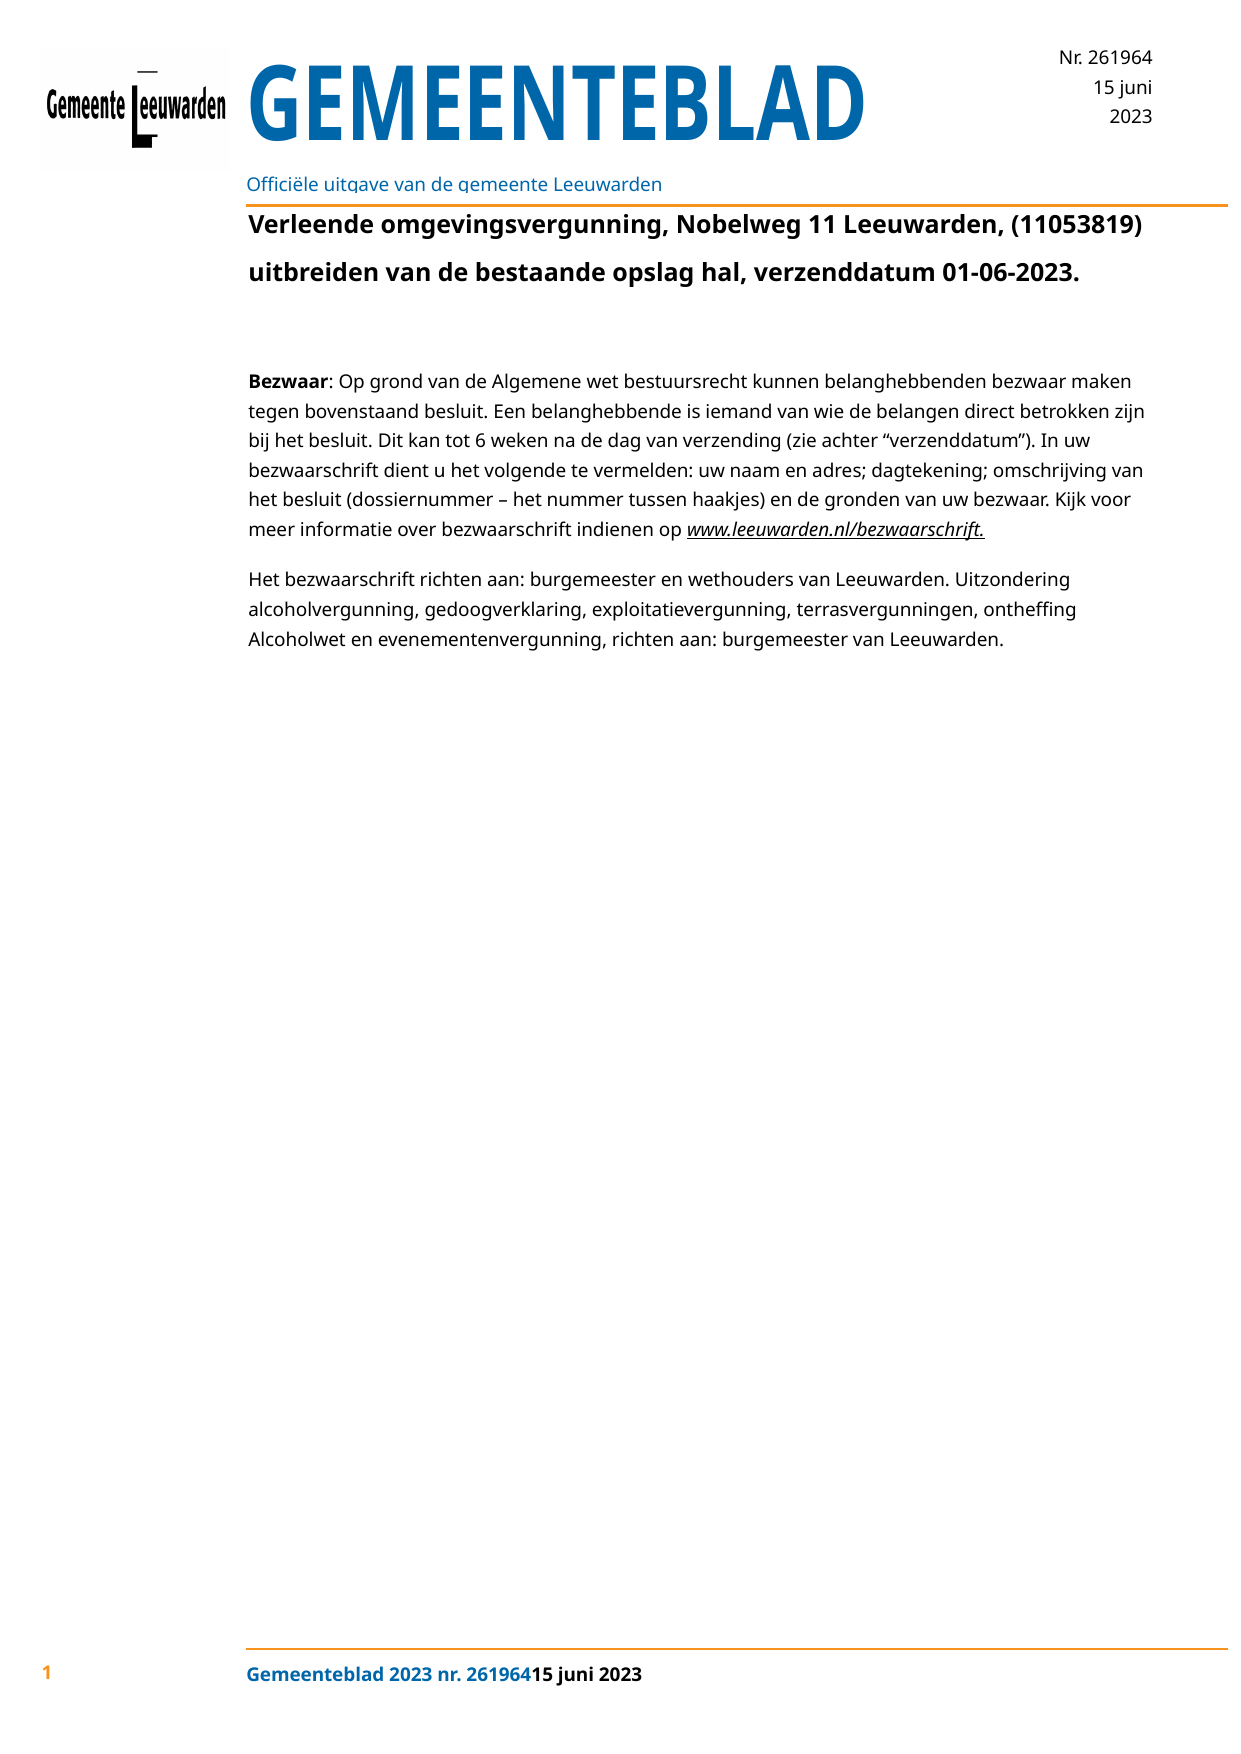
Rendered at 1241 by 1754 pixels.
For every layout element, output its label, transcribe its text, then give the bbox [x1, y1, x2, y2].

picture [41, 47, 231, 172]
text Bezwaar: Op grond van de Algemene wet bestuursrecht kunnen belanghebbenden bezwaar maken tegen bovenstaand besluit. Een belanghebbende is iemand van wie de belangen direct betrokken zijn bij het besluit. Dit kan tot 6 weken na de dag van verzending (zie achter “verzenddatum”). In uw bezwaarschrift dient u het volgende te vermelden: uw naam en adres; dagtekening; omschrijving van het besluit (dossiernummer – het nummer tussen haakjes) en de gronden van uw bezwaar. Kijk voor meer informatie over bezwaarschrift indienen op www.leeuwarden.nl/bezwaarschrift. [248, 368, 1152, 542]
text Verleende omgevingsvergunning, Nobelweg 11 Leeuwarden, (11053819) uitbreiden van de bestaande opslag hal, verzenddatum 01-06-2023. [248, 207, 1152, 288]
text Het bezwaarschrift richten aan: burgemeester en wethouders van Leeuwarden. Uitzondering alcoholvergunning, gedoogverklaring, exploitatievergunning, terrasvergunningen, ontheffing Alcoholwet en evenementenvergunning, richten aan: burgemeester van Leeuwarden. [248, 567, 1152, 652]
